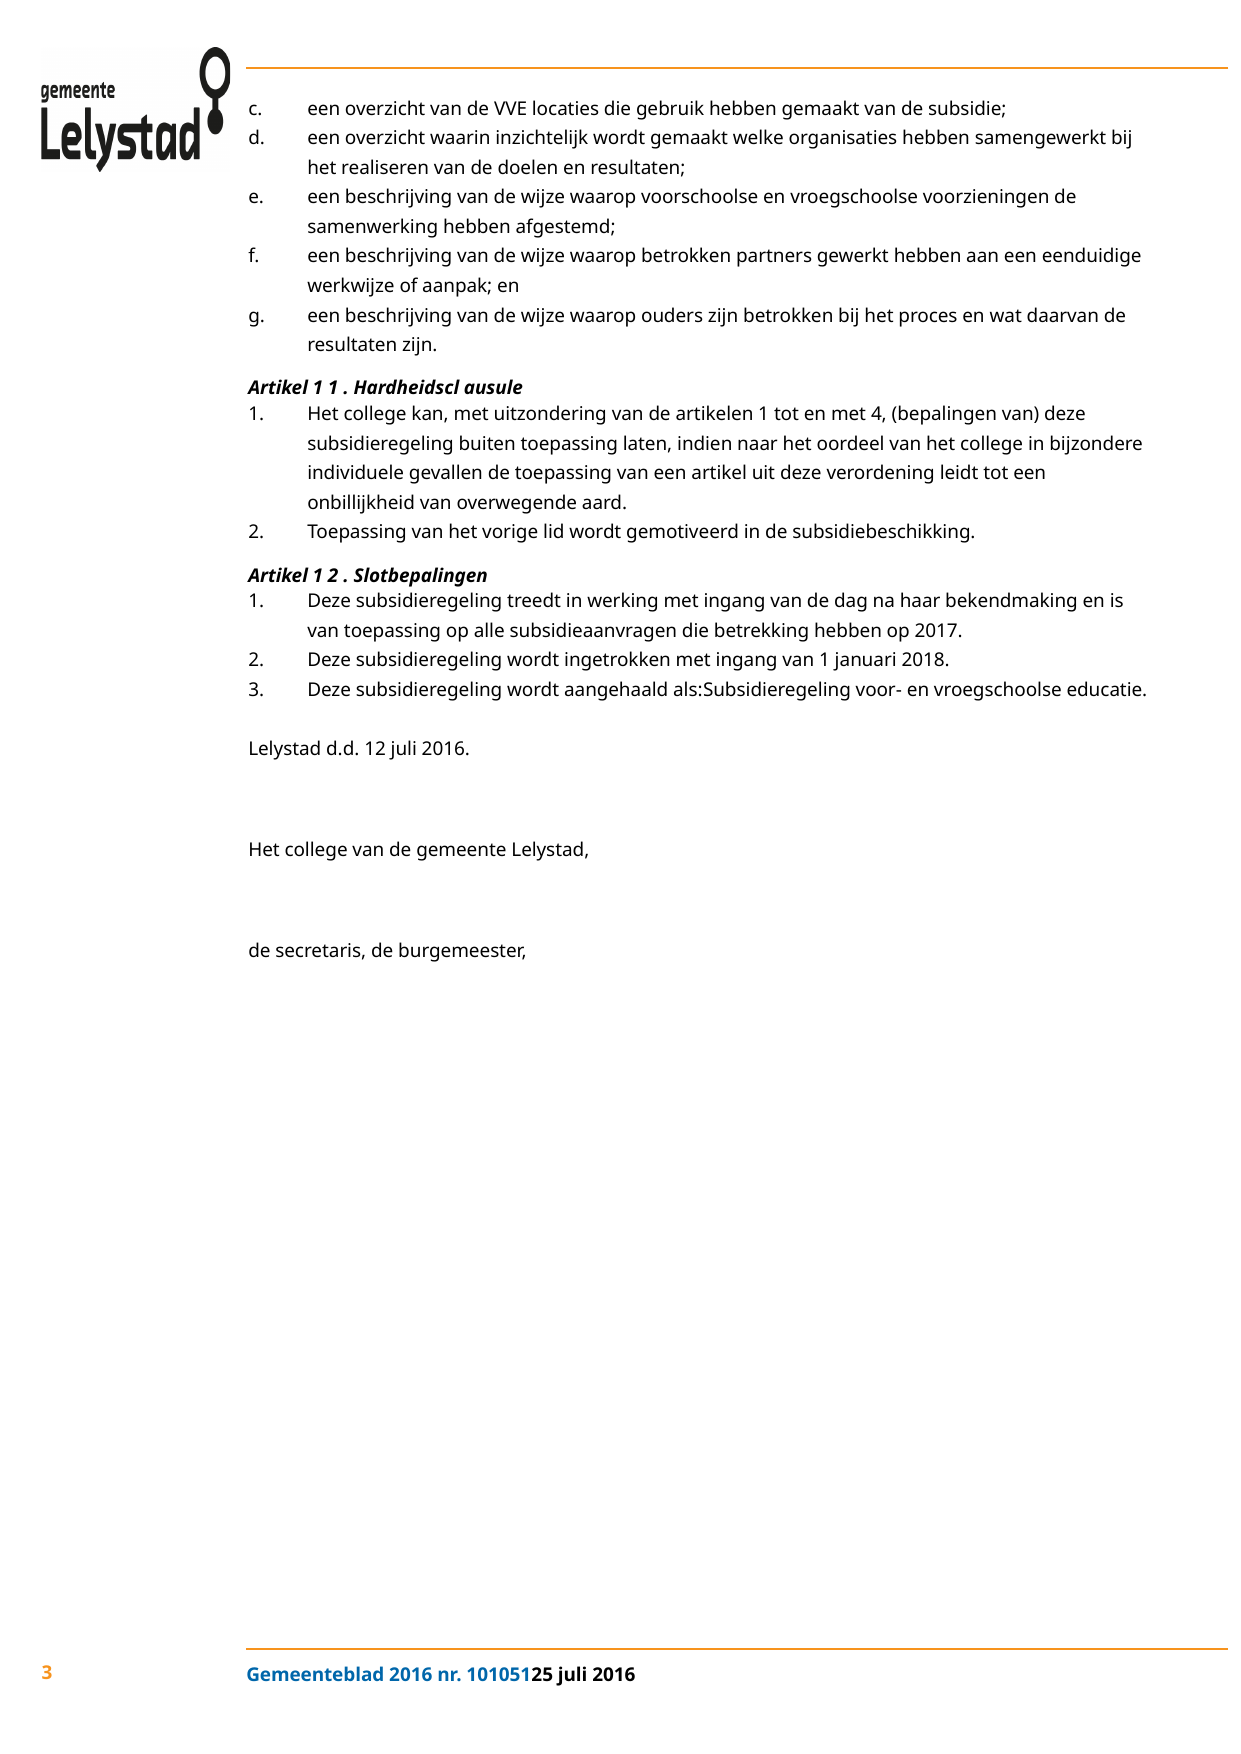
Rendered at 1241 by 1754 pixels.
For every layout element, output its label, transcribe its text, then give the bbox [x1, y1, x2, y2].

text Lelystad d.d. 12 juli 2016. [248, 735, 1152, 761]
text Artikel 1 1 . Hardheidscl ausule [248, 374, 1152, 400]
list een beschrijving van de wijze waarop betrokken partners gewerkt hebben aan een eenduidige werkwijze of aanpak; en [248, 243, 1152, 298]
list een overzicht van de VVE locaties die gebruik hebben gemaakt van de subsidie; [248, 95, 1152, 121]
text Artikel 1 2 . Slotbepalingen [248, 562, 1152, 587]
list Deze subsidieregeling wordt ingetrokken met ingang van 1 januari 2018. [248, 647, 1152, 672]
text de secretaris, de burgemeester, [248, 937, 1152, 963]
list Deze subsidieregeling treedt in werking met ingang van de dag na haar bekendmaking en is van toepassing op alle subsidieaanvragen die betrekking hebben op 2017. [248, 587, 1152, 643]
text Het college van de gemeente Lelystad, [248, 836, 1152, 862]
list een overzicht waarin inzichtelijk wordt gemaakt welke organisaties hebben samengewerkt bij het realiseren van de doelen en resultaten; [248, 124, 1152, 180]
list een beschrijving van de wijze waarop ouders zijn betrokken bij het proces en wat daarvan de resultaten zijn. [248, 302, 1152, 357]
list Toepassing van het vorige lid wordt gemotiveerd in de subsidiebeschikking. [248, 519, 1152, 544]
picture [41, 47, 231, 172]
list een beschrijving van de wijze waarop voorschoolse en vroegschoolse voorzieningen de samenwerking hebben afgestemd; [248, 183, 1152, 239]
list Deze subsidieregeling wordt aangehaald als:Subsidieregeling voor- en vroegschoolse educatie. [248, 676, 1152, 702]
list Het college kan, met uitzondering van de artikelen 1 tot en met 4, (bepalingen van) deze subsidieregeling buiten toepassing laten, indien naar het oordeel van het college in bijzondere individuele gevallen de toepassing van een artikel uit deze verordening leidt tot een onbillijkheid van overwegende aard. [248, 400, 1152, 515]
